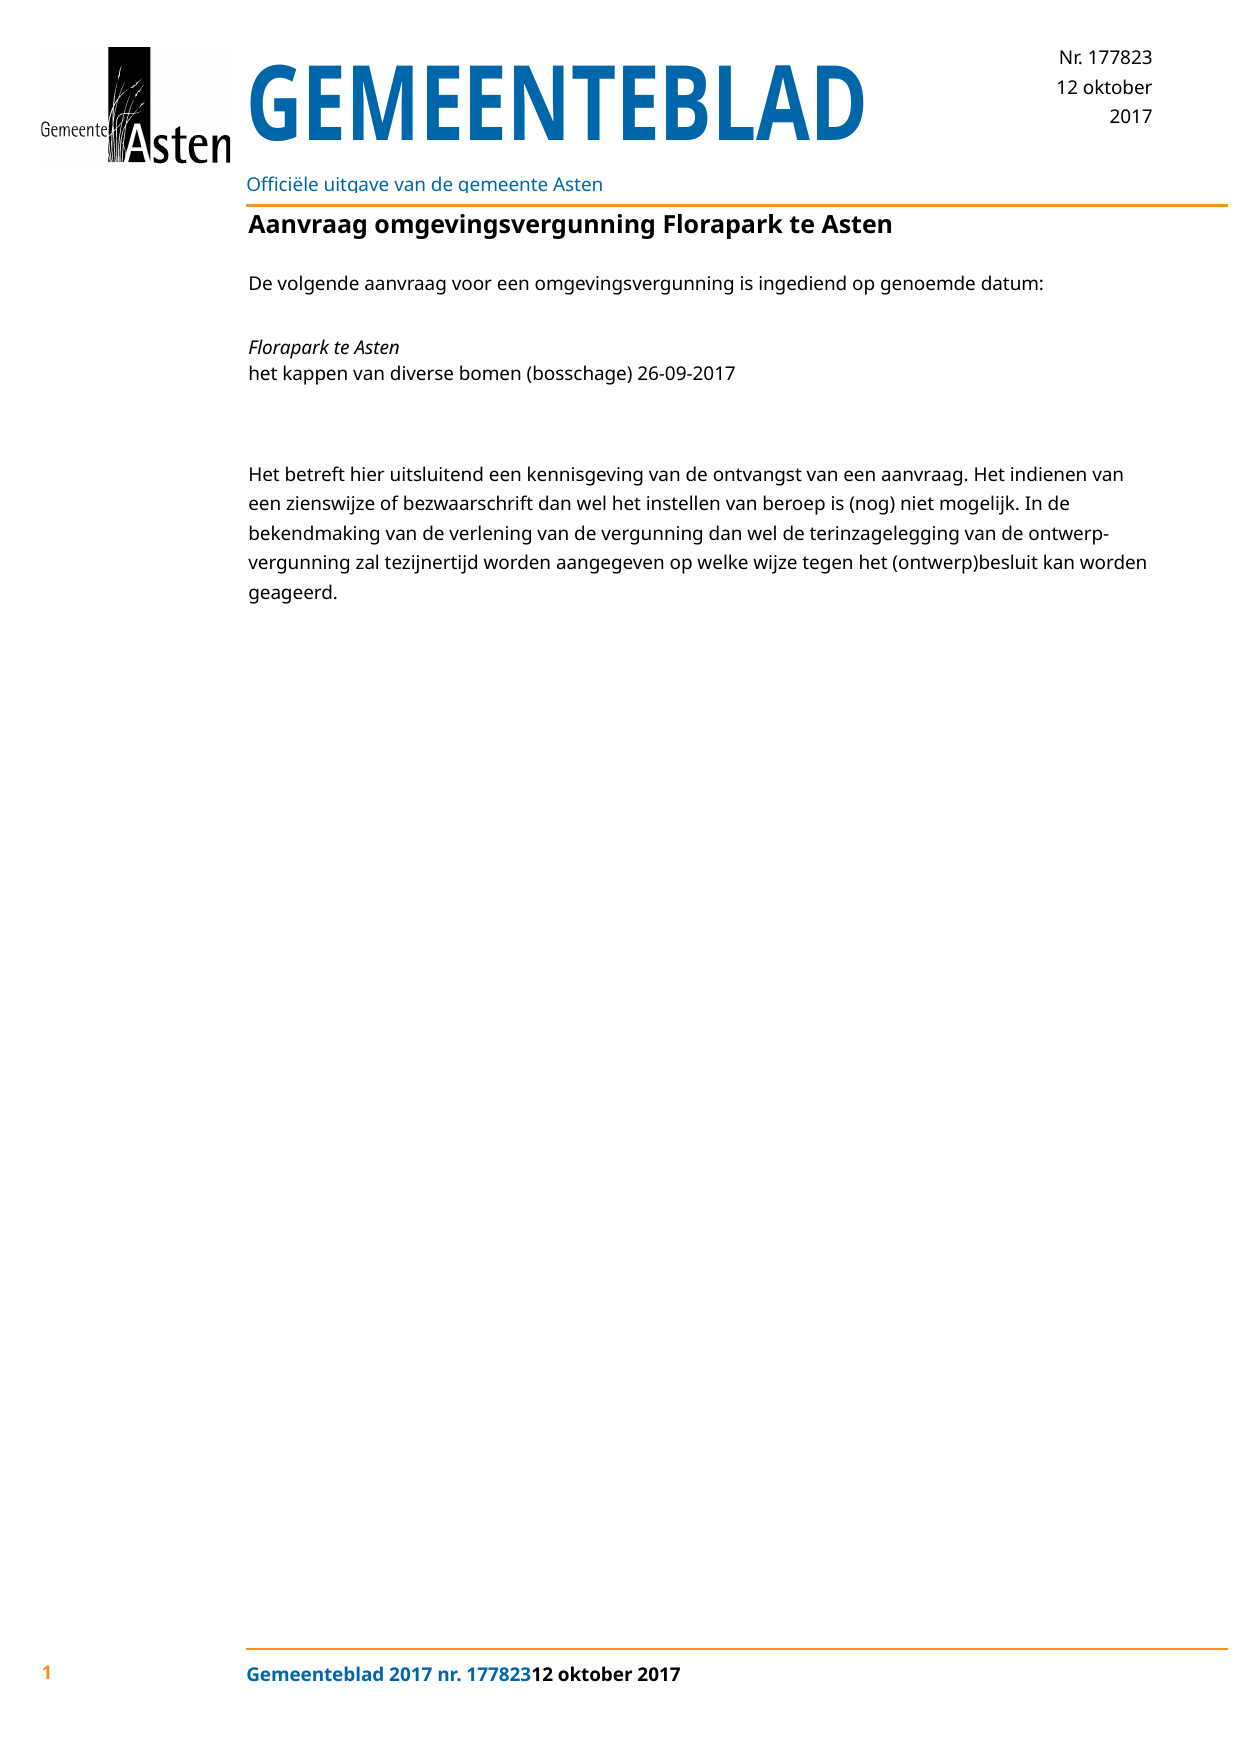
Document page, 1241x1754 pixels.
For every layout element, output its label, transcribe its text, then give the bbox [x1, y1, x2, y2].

text Florapark te Asten [248, 334, 1152, 360]
text Aanvraag omgevingsvergunning Florapark te Asten [248, 207, 1152, 241]
picture [41, 47, 231, 172]
text het kappen van diverse bomen (bosschage) 26-09-2017 [248, 360, 1152, 386]
text Het betreft hier uitsluitend een kennisgeving van de ontvangst van een aanvraag. Het indienen van een zienswijze of bezwaarschrift dan wel het instellen van beroep is (nog) niet mogelijk. In de bekendmaking van de verlening van de vergunning dan wel de terinzagelegging van de ontwerp-vergunning zal tezijnertijd worden aangegeven op welke wijze tegen het (ontwerp)besluit kan worden geageerd. [248, 461, 1152, 605]
text De volgende aanvraag voor een omgevingsvergunning is ingediend op genoemde datum: [248, 270, 1152, 296]
